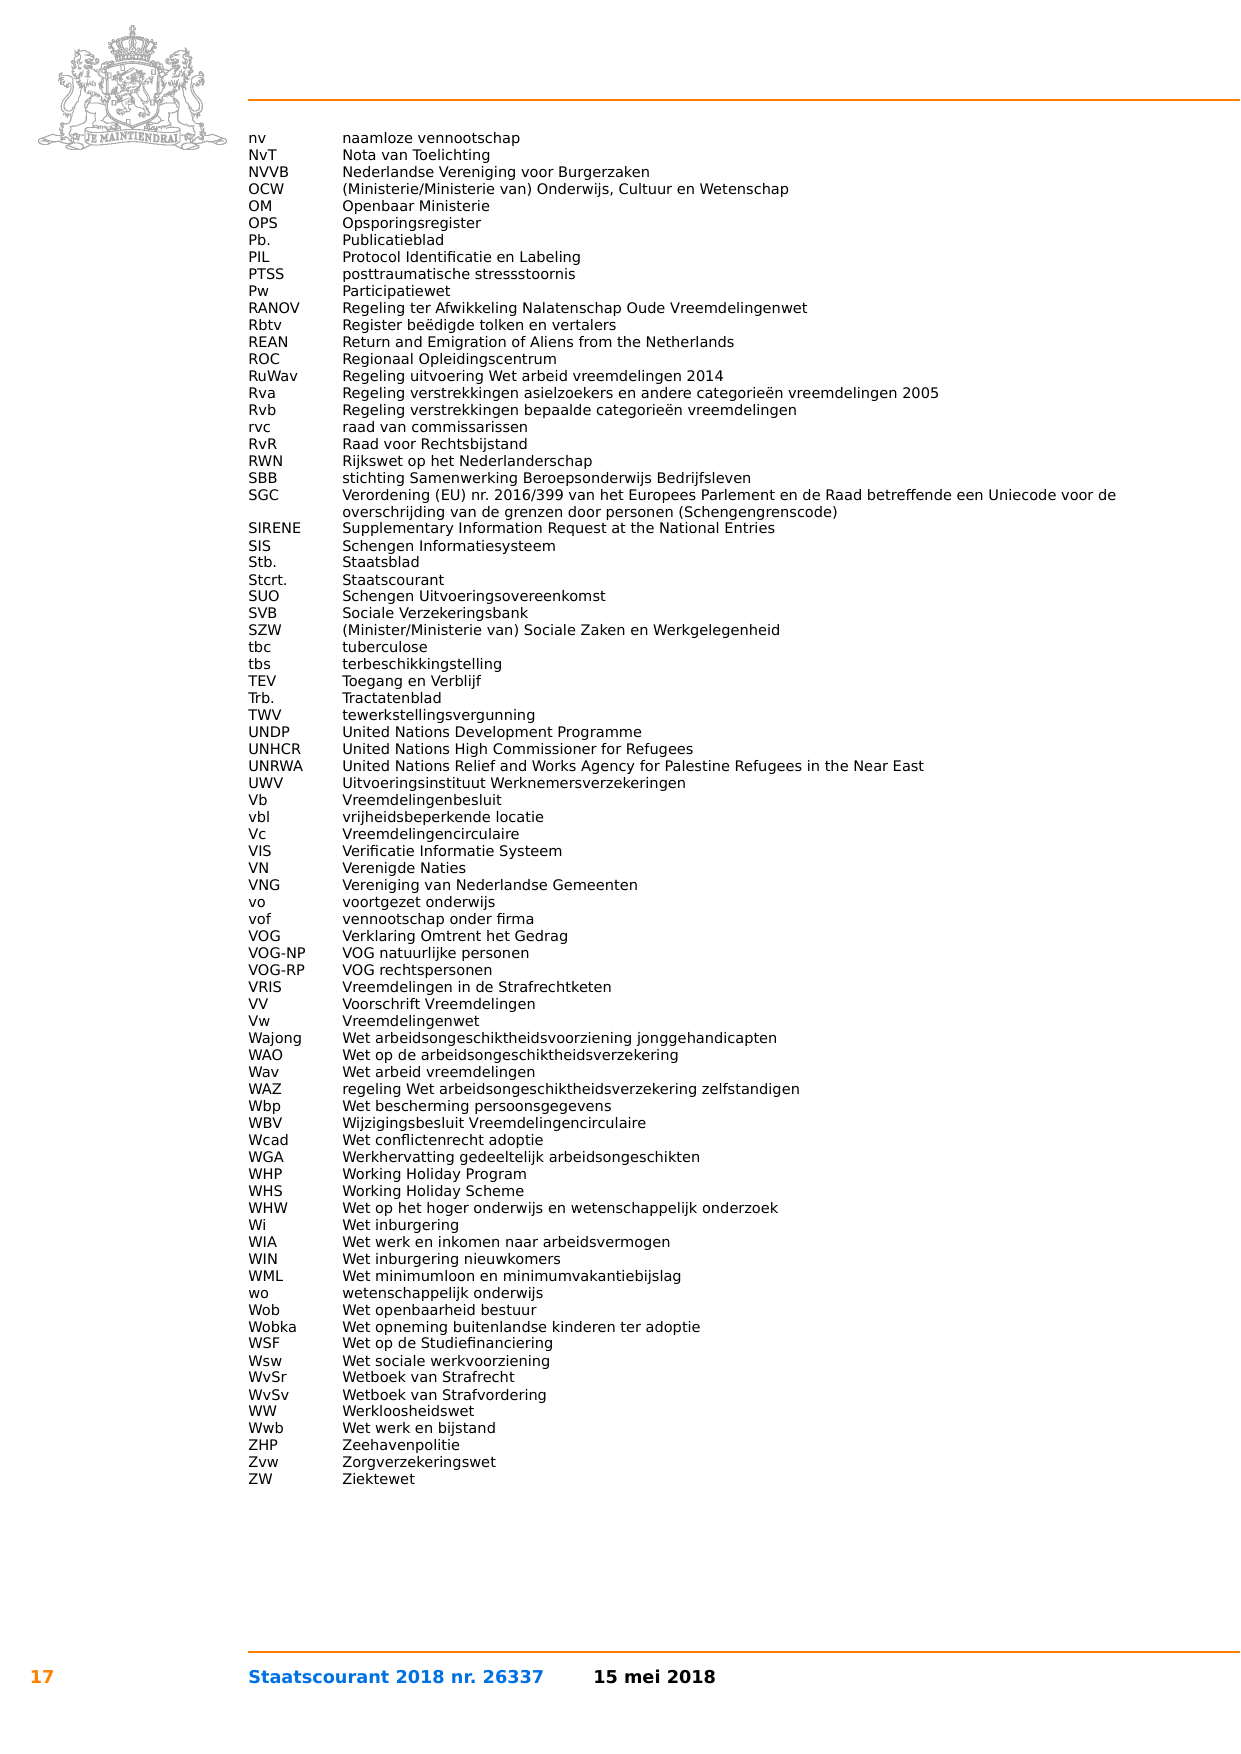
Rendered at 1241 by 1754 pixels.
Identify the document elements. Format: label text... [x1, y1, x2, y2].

table_cell Wetboek van Strafvordering [336, 1386, 1163, 1403]
table_cell Wi [248, 1217, 336, 1233]
table_cell Openbaar Ministerie [336, 198, 1163, 215]
table_cell Vw [248, 1013, 336, 1030]
table_cell wo [248, 1285, 336, 1301]
table_cell Wav [248, 1064, 336, 1081]
table_cell SZW [248, 622, 336, 639]
table_cell Stb. [248, 554, 336, 571]
table_cell REAN [248, 334, 336, 351]
table_cell Ziektewet [336, 1471, 1163, 1488]
table_cell TWV [248, 707, 336, 724]
table_cell OCW [248, 181, 336, 198]
table_cell Raad voor Rechtsbijstand [336, 436, 1163, 452]
table_cell Regeling ter Afwikkeling Nalatenschap Oude Vreemdelingenwet [336, 300, 1163, 317]
table_cell Rvb [248, 402, 336, 418]
picture [38, 25, 227, 150]
table_cell SUO [248, 588, 336, 605]
table_cell Vreemdelingenbesluit [336, 792, 1163, 809]
table_cell Stcrt. [248, 571, 336, 588]
table_cell Supplementary Information Request at the National Entries [336, 520, 1163, 537]
table_cell WGA [248, 1149, 336, 1166]
table_cell Wet openbaarheid bestuur [336, 1301, 1163, 1318]
table_cell Regeling uitvoering Wet arbeid vreemdelingen 2014 [336, 368, 1163, 384]
table_cell tewerkstellingsvergunning [336, 707, 1163, 724]
table_cell WHS [248, 1183, 336, 1199]
table_cell SVB [248, 605, 336, 622]
table_cell Wet werk en inkomen naar arbeidsvermogen [336, 1234, 1163, 1251]
table_cell Working Holiday Scheme [336, 1183, 1163, 1199]
table_cell vof [248, 911, 336, 928]
table_cell WML [248, 1268, 336, 1284]
table_cell Wet opneming buitenlandse kinderen ter adoptie [336, 1319, 1163, 1335]
table_cell Wet op het hoger onderwijs en wetenschappelijk onderzoek [336, 1200, 1163, 1217]
table_cell Zeehavenpolitie [336, 1437, 1163, 1454]
table_cell RANOV [248, 300, 336, 317]
table_cell ROC [248, 351, 336, 368]
table_cell Register beëdigde tolken en vertalers [336, 317, 1163, 334]
table_cell Wet inburgering nieuwkomers [336, 1251, 1163, 1267]
table_cell Wet op de arbeidsongeschiktheidsverzekering [336, 1047, 1163, 1064]
table_cell TEV [248, 673, 336, 690]
table_cell Werkhervatting gedeeltelijk arbeidsongeschikten [336, 1149, 1163, 1166]
table_cell Nota van Toelichting [336, 147, 1163, 164]
table_cell Wet inburgering [336, 1217, 1163, 1233]
table_cell UNDP [248, 724, 336, 741]
table_cell VRIS [248, 979, 336, 996]
table_cell Wobka [248, 1319, 336, 1335]
table_cell Nederlandse Vereniging voor Burgerzaken [336, 164, 1163, 181]
table_cell VIS [248, 843, 336, 860]
table_cell tbs [248, 656, 336, 673]
table_cell voortgezet onderwijs [336, 894, 1163, 911]
table_cell PTSS [248, 266, 336, 283]
table_cell ZW [248, 1471, 336, 1488]
table_cell vennootschap onder firma [336, 911, 1163, 928]
table_cell Toegang en Verblijf [336, 673, 1163, 690]
table_cell VOG-RP [248, 962, 336, 979]
table_cell WvSv [248, 1386, 336, 1403]
table_cell Working Holiday Program [336, 1166, 1163, 1183]
table_cell SGC [248, 486, 336, 520]
table_cell Wwb [248, 1420, 336, 1437]
table_cell United Nations Relief and Works Agency for Palestine Refugees in the Near East [336, 758, 1163, 775]
table_cell Vb [248, 792, 336, 809]
table_cell RWN [248, 453, 336, 469]
table_cell UWV [248, 775, 336, 792]
table_cell United Nations High Commissioner for Refugees [336, 741, 1163, 758]
table_cell tuberculose [336, 639, 1163, 656]
table_cell ZHP [248, 1437, 336, 1454]
table_cell Uitvoeringsinstituut Werknemersverzekeringen [336, 775, 1163, 792]
table_cell WHP [248, 1166, 336, 1183]
table_cell Verordening (EU) nr. 2016/399 van het Europees Parlement en de Raad betreffende een Uniecode voor de overschrijding van de grenzen door personen (Schengengrenscode) [336, 486, 1163, 520]
table_cell Regeling verstrekkingen asielzoekers en andere categorieën vreemdelingen 2005 [336, 385, 1163, 402]
table_cell Wet werk en bijstand [336, 1420, 1163, 1437]
table_cell OPS [248, 215, 336, 232]
table_cell Pb. [248, 232, 336, 249]
table_cell Tractatenblad [336, 690, 1163, 707]
table_cell WHW [248, 1200, 336, 1217]
table_cell Rbtv [248, 317, 336, 334]
table_cell Publicatieblad [336, 232, 1163, 249]
table_cell Wcad [248, 1132, 336, 1149]
table_cell tbc [248, 639, 336, 656]
table_cell Zvw [248, 1454, 336, 1471]
table_cell VOG-NP [248, 945, 336, 962]
table_cell Wob [248, 1301, 336, 1318]
table_cell Verificatie Informatie Systeem [336, 843, 1163, 860]
table_cell Wet bescherming persoonsgegevens [336, 1098, 1163, 1115]
table_cell Schengen Informatiesysteem [336, 538, 1163, 554]
table_cell VOG [248, 928, 336, 945]
table_cell Verenigde Naties [336, 860, 1163, 877]
table_cell Wet arbeidsongeschiktheidsvoorziening jonggehandicapten [336, 1030, 1163, 1047]
table_cell RuWav [248, 368, 336, 384]
table_cell Vc [248, 826, 336, 843]
table_cell Zorgverzekeringswet [336, 1454, 1163, 1471]
table_cell stichting Samenwerking Beroepsonderwijs Bedrijfsleven [336, 470, 1163, 486]
table_cell Voorschrift Vreemdelingen [336, 996, 1163, 1013]
table_cell vo [248, 894, 336, 911]
table_cell vrijheidsbeperkende locatie [336, 809, 1163, 826]
table_cell Trb. [248, 690, 336, 707]
table_cell VOG natuurlijke personen [336, 945, 1163, 962]
table_cell Sociale Verzekeringsbank [336, 605, 1163, 622]
table_cell posttraumatische stressstoornis [336, 266, 1163, 283]
table_cell VN [248, 860, 336, 877]
table_cell SBB [248, 470, 336, 486]
table_cell Wet arbeid vreemdelingen [336, 1064, 1163, 1081]
table_cell WAZ [248, 1081, 336, 1098]
table_cell Pw [248, 283, 336, 300]
table_cell Regionaal Opleidingscentrum [336, 351, 1163, 368]
table_cell Staatscourant [336, 571, 1163, 588]
table_cell SIRENE [248, 520, 336, 537]
table_cell WIA [248, 1234, 336, 1251]
table_cell Opsporingsregister [336, 215, 1163, 232]
table_cell (Ministerie/Ministerie van) Onderwijs, Cultuur en Wetenschap [336, 181, 1163, 198]
table_cell terbeschikkingstelling [336, 656, 1163, 673]
table_cell RvR [248, 436, 336, 452]
table_cell VV [248, 996, 336, 1013]
table_cell raad van commissarissen [336, 419, 1163, 436]
table_cell rvc [248, 419, 336, 436]
table_cell Vreemdelingencirculaire [336, 826, 1163, 843]
table_cell UNHCR [248, 741, 336, 758]
table_cell Schengen Uitvoeringsovereenkomst [336, 588, 1163, 605]
table_cell SIS [248, 538, 336, 554]
table_cell WW [248, 1403, 336, 1420]
table_cell Wet minimumloon en minimumvakantiebijslag [336, 1268, 1163, 1284]
table_cell United Nations Development Programme [336, 724, 1163, 741]
table_cell NvT [248, 147, 336, 164]
table_cell Regeling verstrekkingen bepaalde categorieën vreemdelingen [336, 402, 1163, 418]
table_cell Staatsblad [336, 554, 1163, 571]
table_cell Participatiewet [336, 283, 1163, 300]
table_cell Wetboek van Strafrecht [336, 1369, 1163, 1386]
table_cell Verklaring Omtrent het Gedrag [336, 928, 1163, 945]
table_cell Wbp [248, 1098, 336, 1115]
table_cell Return and Emigration of Aliens from the Netherlands [336, 334, 1163, 351]
table_cell Wet sociale werkvoorziening [336, 1353, 1163, 1369]
table_cell OM [248, 198, 336, 215]
table_cell UNRWA [248, 758, 336, 775]
table_cell regeling Wet arbeidsongeschiktheidsverzekering zelfstandigen [336, 1081, 1163, 1098]
table_cell VNG [248, 877, 336, 894]
table_cell WBV [248, 1115, 336, 1132]
table_cell Protocol Identificatie en Labeling [336, 249, 1163, 266]
table_cell Wsw [248, 1353, 336, 1369]
table_cell NVVB [248, 164, 336, 181]
table_cell (Minister/Ministerie van) Sociale Zaken en Werkgelegenheid [336, 622, 1163, 639]
table_cell naamloze vennootschap [336, 130, 1163, 147]
table_cell VOG rechtspersonen [336, 962, 1163, 979]
table_cell vbl [248, 809, 336, 826]
table_cell PIL [248, 249, 336, 266]
table_cell Rva [248, 385, 336, 402]
table_cell WAO [248, 1047, 336, 1064]
table_cell WIN [248, 1251, 336, 1267]
table_cell Vreemdelingen in de Strafrechtketen [336, 979, 1163, 996]
table_cell Wijzigingsbesluit Vreemdelingencirculaire [336, 1115, 1163, 1132]
table_cell WvSr [248, 1369, 336, 1386]
table_cell Vreemdelingenwet [336, 1013, 1163, 1030]
table_cell wetenschappelijk onderwijs [336, 1285, 1163, 1301]
table_cell Vereniging van Nederlandse Gemeenten [336, 877, 1163, 894]
table_cell Wet conflictenrecht adoptie [336, 1132, 1163, 1149]
table_cell Wet op de Studiefinanciering [336, 1335, 1163, 1352]
table_cell Werkloosheidswet [336, 1403, 1163, 1420]
table_cell Wajong [248, 1030, 336, 1047]
table_cell Rijkswet op het Nederlanderschap [336, 453, 1163, 469]
table_cell WSF [248, 1335, 336, 1352]
table_cell nv [248, 130, 336, 147]
